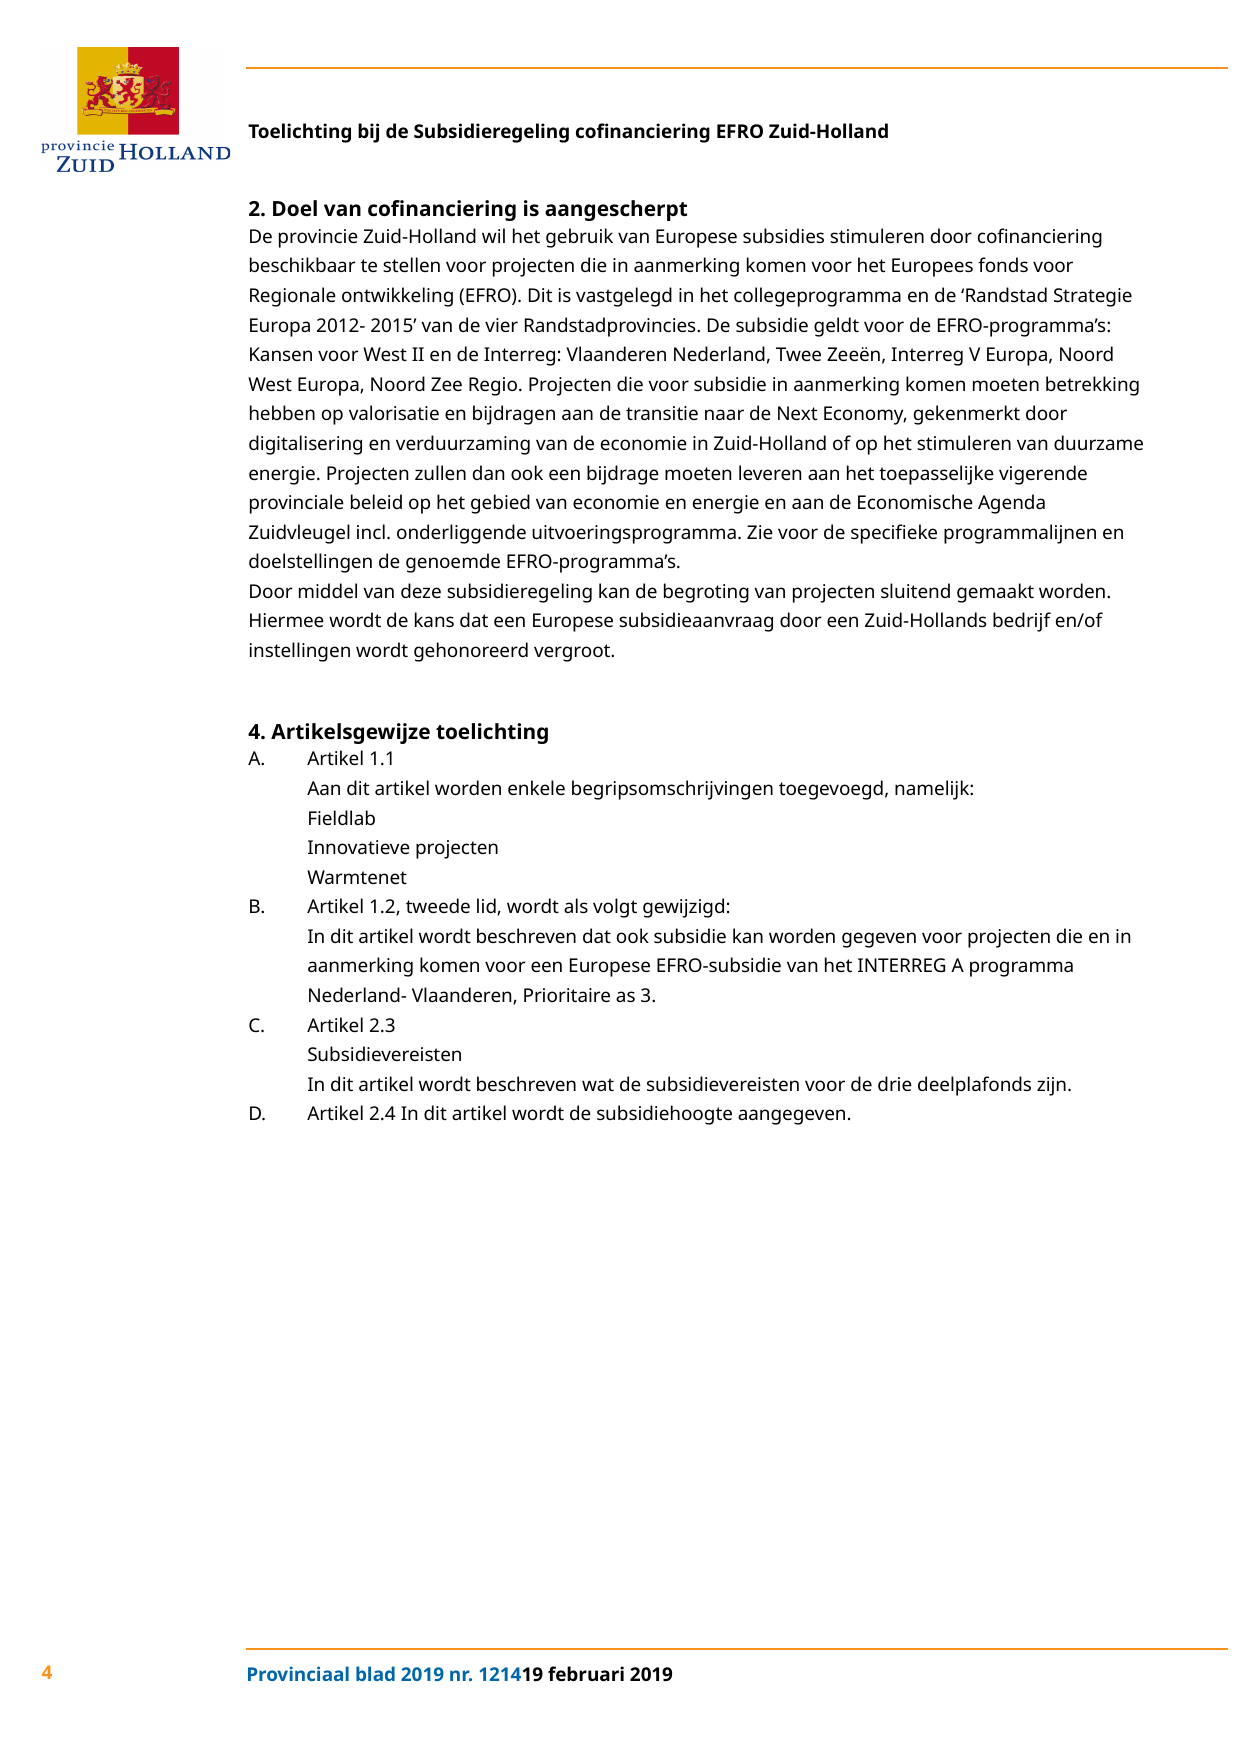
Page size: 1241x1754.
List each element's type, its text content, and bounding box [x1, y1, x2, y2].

list Artikel 1.1 [248, 746, 1152, 771]
list Warmtenet [248, 864, 1152, 890]
text Toelichting bij de Subsidieregeling cofinanciering EFRO Zuid-Holland [248, 116, 1152, 144]
text 2. Doel van cofinanciering is aangescherpt [248, 194, 1152, 223]
text 4. Artikelsgewijze toelichting [248, 717, 1152, 746]
list Subsidievereisten [248, 1041, 1152, 1067]
list Fieldlab [248, 805, 1152, 831]
picture [41, 47, 231, 172]
text Door middel van deze subsidieregeling kan de begroting van projecten sluitend gemaakt worden. Hiermee wordt de kans dat een Europese subsidieaanvraag door een Zuid-Hollands bedrijf en/of instellingen wordt gehonoreerd vergroot. [248, 578, 1152, 663]
list In dit artikel wordt beschreven dat ook subsidie kan worden gegeven voor projecten die en in aanmerking komen voor een Europese EFRO-subsidie van het INTERREG A programma Nederland- Vlaanderen, Prioritaire as 3. [248, 923, 1152, 1008]
list Artikel 2.3 [248, 1012, 1152, 1038]
text De provincie Zuid-Holland wil het gebruik van Europese subsidies stimuleren door cofinanciering beschikbaar te stellen voor projecten die in aanmerking komen voor het Europees fonds voor Regionale ontwikkeling (EFRO). Dit is vastgelegd in het collegeprogramma en de ‘Randstad Strategie Europa 2012- 2015’ van de vier Randstadprovincies. De subsidie geldt voor de EFRO-programma’s: Kansen voor West II en de Interreg: Vlaanderen Nederland, Twee Zeeën, Interreg V Europa, Noord West Europa, Noord Zee Regio. Projecten die voor subsidie in aanmerking komen moeten betrekking hebben op valorisatie en bijdragen aan de transitie naar de Next Economy, gekenmerkt door digitalisering en verduurzaming van de economie in Zuid-Holland of op het stimuleren van duurzame energie. Projecten zullen dan ook een bijdrage moeten leveren aan het toepasselijke vigerende provinciale beleid op het gebied van economie en energie en aan de Economische Agenda Zuidvleugel incl. onderliggende uitvoeringsprogramma. Zie voor de specifieke programmalijnen en doelstellingen de genoemde EFRO-programma’s. [248, 223, 1152, 574]
list Aan dit artikel worden enkele begripsomschrijvingen toegevoegd, namelijk: [248, 775, 1152, 801]
list Artikel 1.2, tweede lid, wordt als volgt gewijzigd: [248, 893, 1152, 919]
list Innovatieve projecten [248, 834, 1152, 860]
list In dit artikel wordt beschreven wat de subsidievereisten voor de drie deelplafonds zijn. [248, 1071, 1152, 1097]
list Artikel 2.4 In dit artikel wordt de subsidiehoogte aangegeven. [248, 1101, 1152, 1126]
